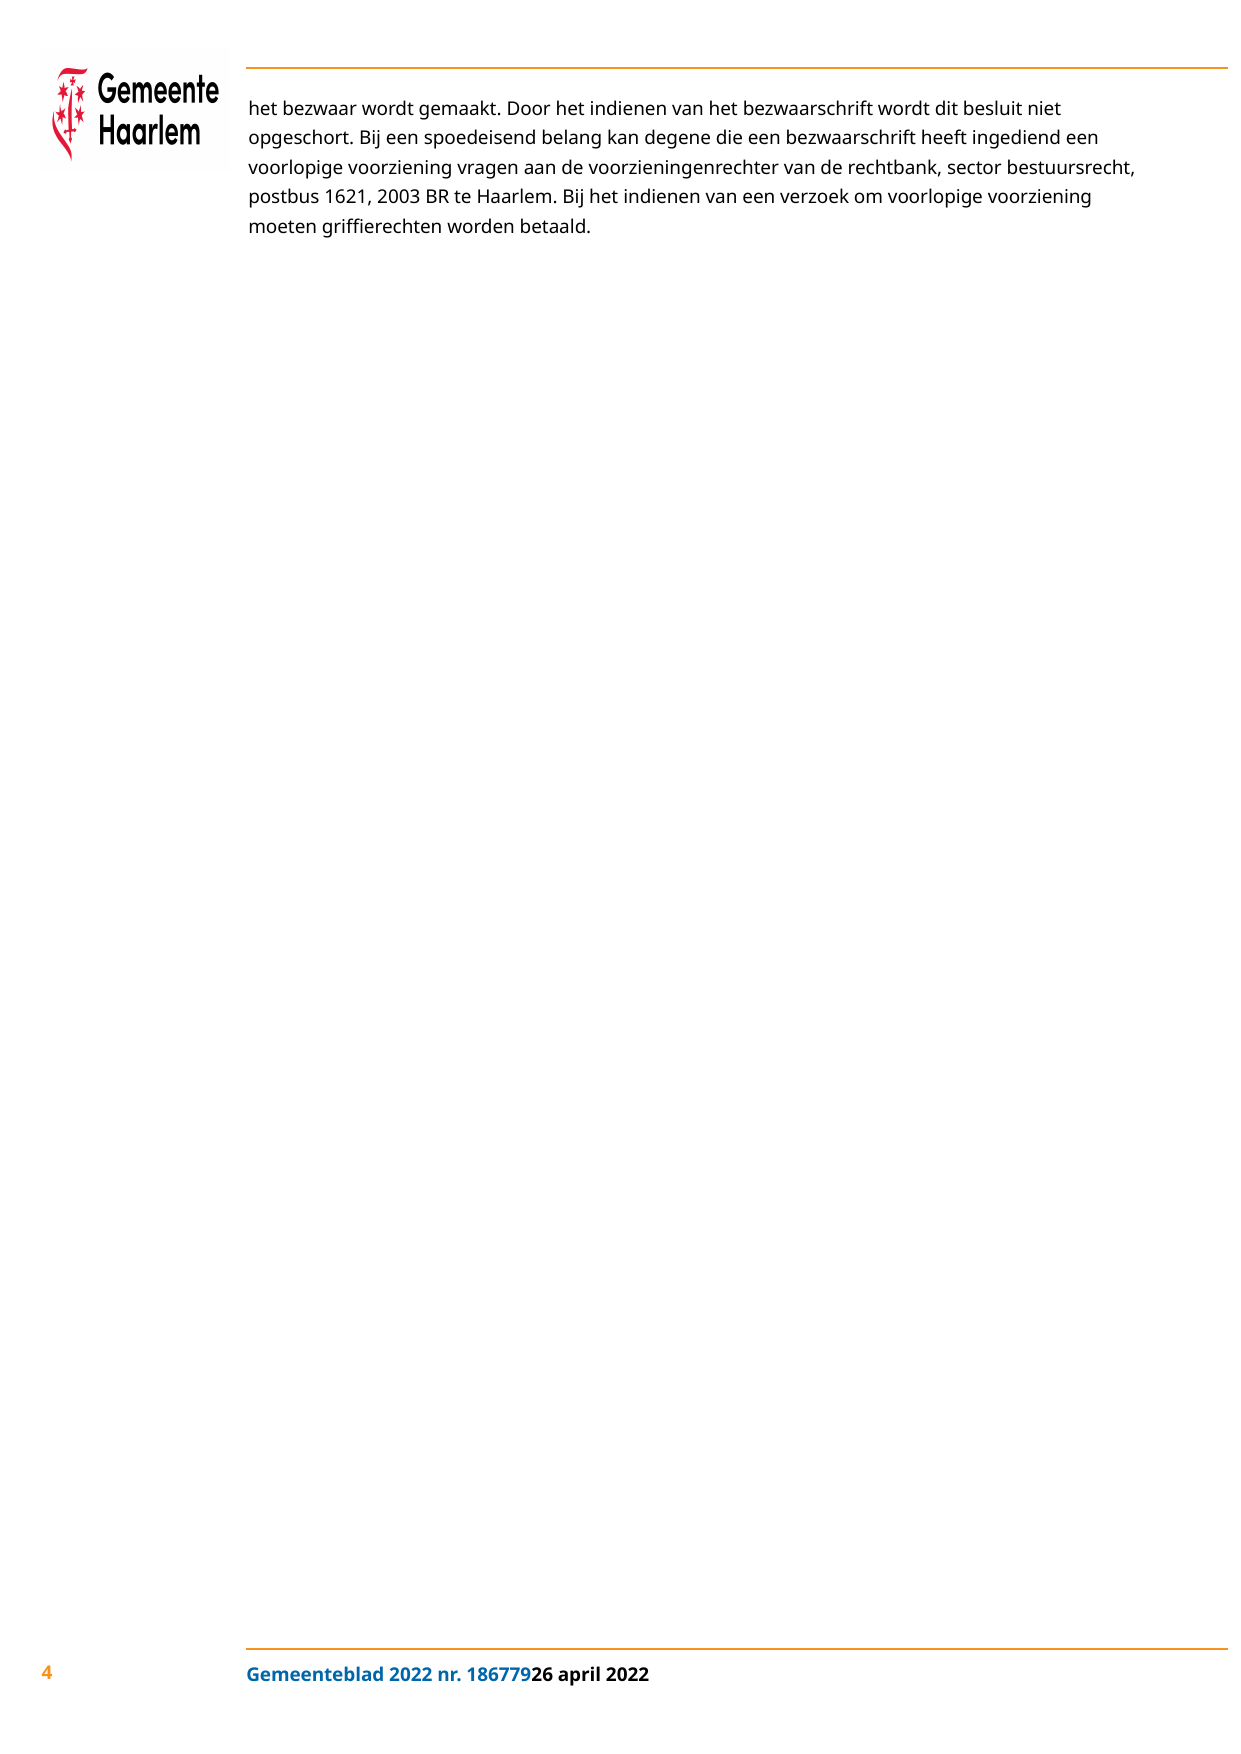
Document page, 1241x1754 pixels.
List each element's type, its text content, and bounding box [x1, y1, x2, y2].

text het bezwaar wordt gemaakt. Door het indienen van het bezwaarschrift wordt dit besluit niet opgeschort. Bij een spoedeisend belang kan degene die een bezwaarschrift heeft ingediend een voorlopige voorziening vragen aan de voorzieningenrechter van de rechtbank, sector bestuursrecht, postbus 1621, 2003 BR te Haarlem. Bij het indienen van een verzoek om voorlopige voorziening moeten griffierechten worden betaald. [248, 95, 1152, 239]
picture [41, 47, 231, 172]
